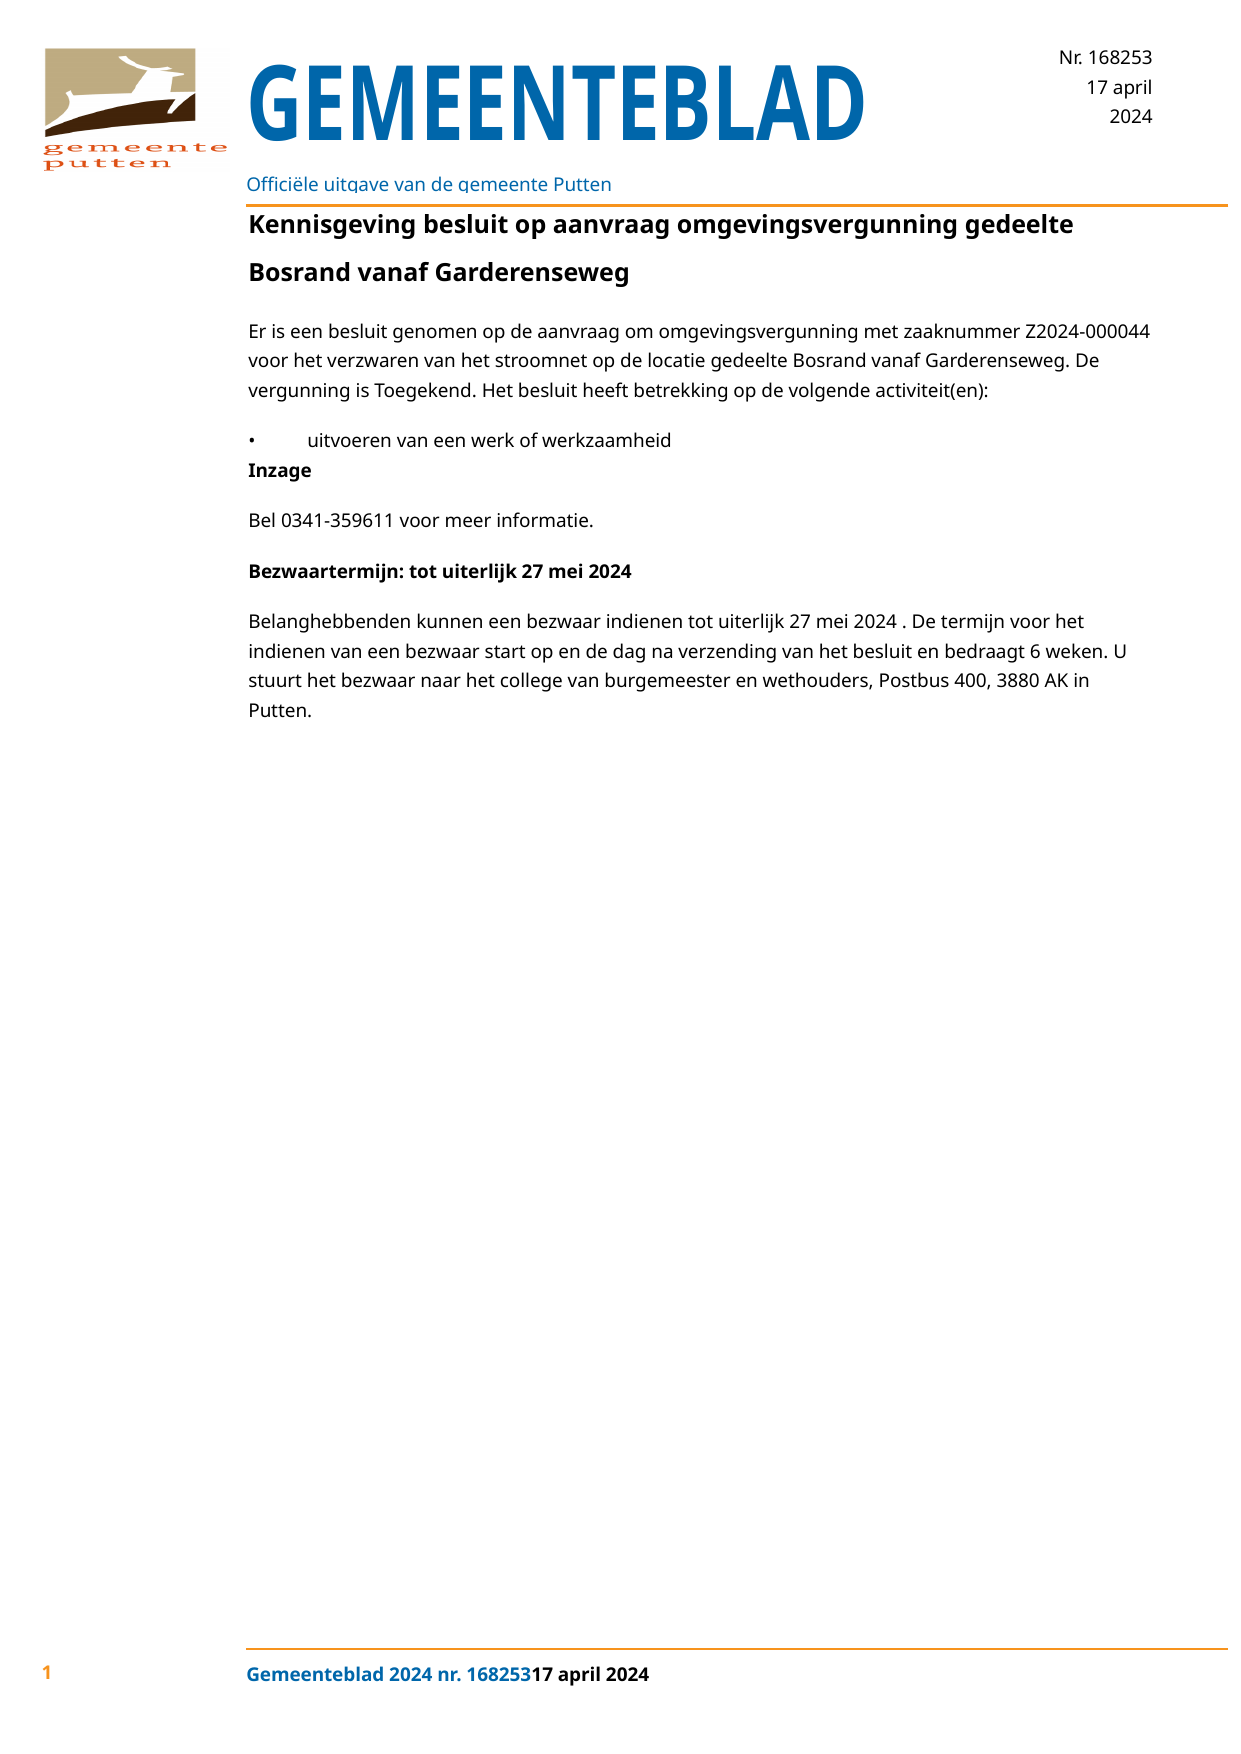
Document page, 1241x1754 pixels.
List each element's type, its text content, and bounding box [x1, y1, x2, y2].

picture [41, 47, 231, 172]
text Bezwaartermijn: tot uiterlijk 27 mei 2024 [248, 558, 1152, 584]
list uitvoeren van een werk of werkzaamheid [248, 427, 1152, 453]
text Er is een besluit genomen op de aanvraag om omgevingsvergunning met zaaknummer Z2024-000044 voor het verzwaren van het stroomnet op de locatie gedeelte Bosrand vanaf Garderenseweg. De vergunning is Toegekend. Het besluit heeft betrekking op de volgende activiteit(en): [248, 318, 1152, 403]
text Bel 0341-359611 voor meer informatie. [248, 507, 1152, 533]
text Belanghebbenden kunnen een bezwaar indienen tot uiterlijk 27 mei 2024 . De termijn voor het indienen van een bezwaar start op en de dag na verzending van het besluit en bedraagt 6 weken. U stuurt het bezwaar naar het college van burgemeester en wethouders, Postbus 400, 3880 AK in Putten. [248, 608, 1152, 723]
text Kennisgeving besluit op aanvraag omgevingsvergunning gedeelte Bosrand vanaf Garderenseweg [248, 207, 1152, 288]
text Inzage [248, 457, 1152, 483]
